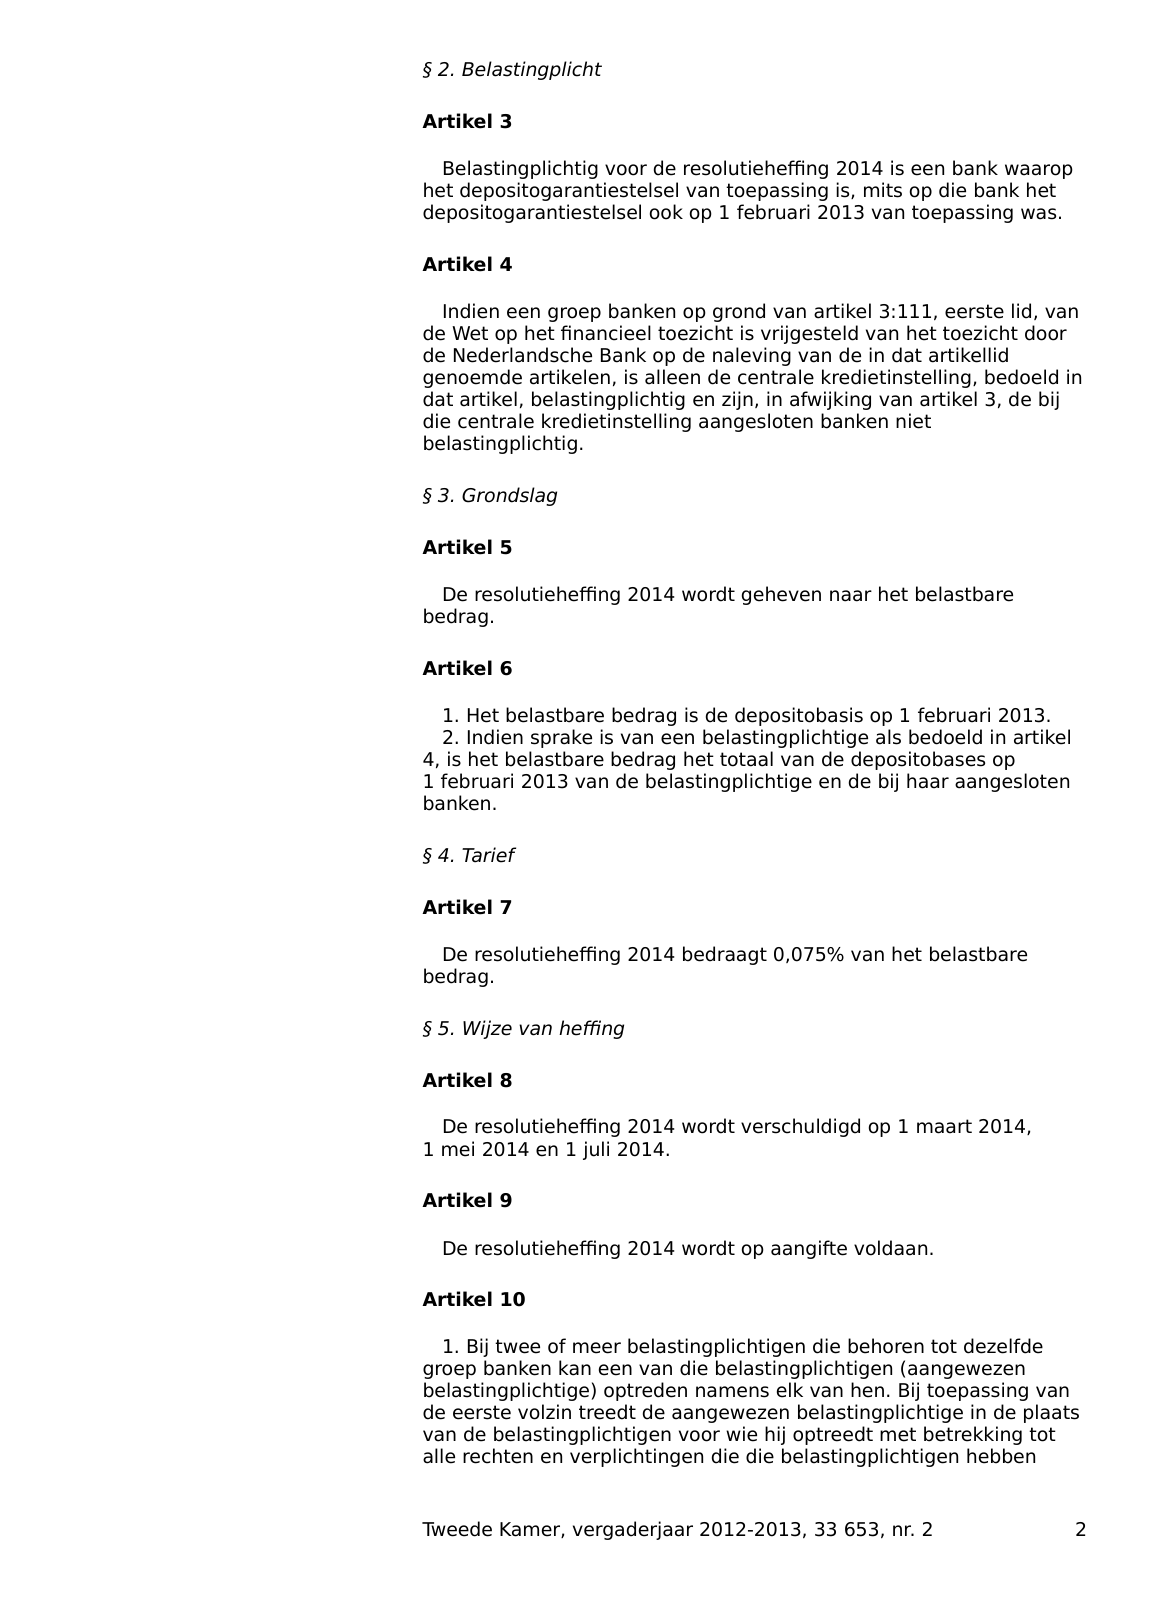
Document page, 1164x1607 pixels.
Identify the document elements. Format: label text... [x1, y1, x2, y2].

text De resolutieheffing 2014 wordt verschuldigd op 1 maart 2014, 1 mei 2014 en 1 juli 2014. [422, 1116, 1087, 1160]
subtitle § 4. Tarief [422, 844, 1087, 867]
text 2. Indien sprake is van een belastingplichtige als bedoeld in artikel 4, is het belastbare bedrag het totaal van de depositobases op 1 februari 2013 van de belastingplichtige en de bij haar aangesloten banken. [422, 727, 1087, 814]
subtitle Artikel 5 [422, 537, 1087, 559]
subtitle § 5. Wijze van heffing [422, 1017, 1087, 1039]
subtitle Artikel 9 [422, 1190, 1087, 1212]
subtitle Artikel 3 [422, 111, 1087, 133]
subtitle § 3. Grondslag [422, 485, 1087, 507]
text De resolutieheffing 2014 bedraagt 0,075% van het belastbare bedrag. [422, 943, 1087, 987]
subtitle Artikel 6 [422, 658, 1087, 680]
subtitle Artikel 10 [422, 1289, 1087, 1311]
subtitle § 2. Belastingplicht [422, 59, 1087, 81]
text Belastingplichtig voor de resolutieheffing 2014 is een bank waarop het depositogarantiestelsel van toepassing is, mits op die bank het depositogarantiestelsel ook op 1 februari 2013 van toepassing was. [422, 158, 1087, 224]
subtitle Artikel 4 [422, 254, 1087, 276]
subtitle Artikel 7 [422, 897, 1087, 918]
text Indien een groep banken op grond van artikel 3:111, eerste lid, van de Wet op het financieel toezicht is vrijgesteld van het toezicht door de Nederlandsche Bank op de naleving van de in dat artikellid genoemde artikelen, is alleen de centrale kredietinstelling, bedoeld in dat artikel, belastingplichtig en zijn, in afwijking van artikel 3, de bij die centrale kredietinstelling aangesloten banken niet belastingplichtig. [422, 301, 1087, 455]
text 1. Bij twee of meer belastingplichtigen die behoren tot dezelfde groep banken kan een van die belastingplichtigen (aangewezen belastingplichtige) optreden namens elk van hen. Bij toepassing van de eerste volzin treedt de aangewezen belastingplichtige in de plaats van de belastingplichtigen voor wie hij optreedt met betrekking tot alle rechten en verplichtingen die die belastingplichtigen hebben [422, 1336, 1087, 1468]
subtitle Artikel 8 [422, 1069, 1087, 1091]
text 1. Het belastbare bedrag is de depositobasis op 1 februari 2013. [422, 705, 1087, 727]
text De resolutieheffing 2014 wordt geheven naar het belastbare bedrag. [422, 584, 1087, 628]
text De resolutieheffing 2014 wordt op aangifte voldaan. [422, 1237, 1087, 1259]
